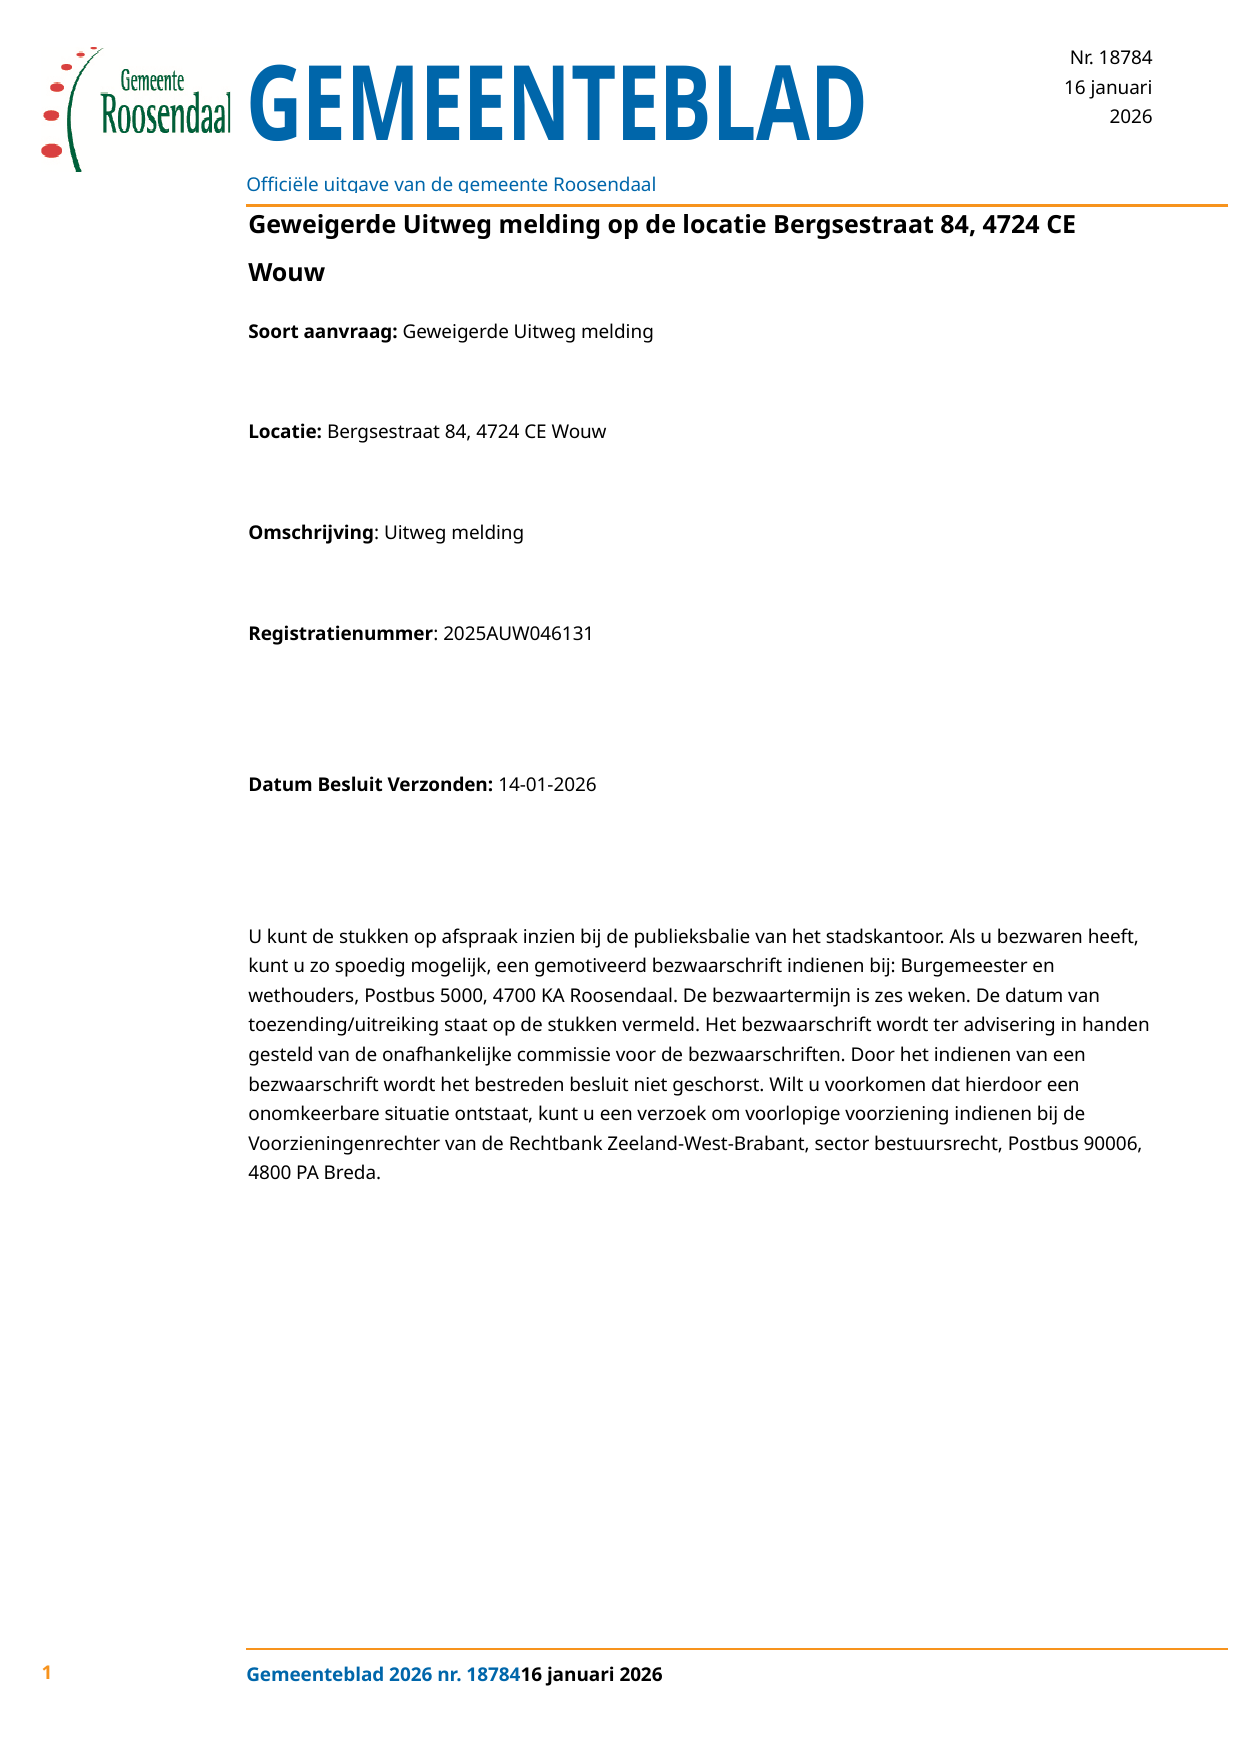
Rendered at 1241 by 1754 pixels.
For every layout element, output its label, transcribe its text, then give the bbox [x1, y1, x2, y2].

picture [41, 47, 231, 172]
text U kunt de stukken op afspraak inzien bij de publieksbalie van het stadskantoor. Als u bezwaren heeft, kunt u zo spoedig mogelijk, een gemotiveerd bezwaarschrift indienen bij: Burgemeester en wethouders, Postbus 5000, 4700 KA Roosendaal. De bezwaartermijn is zes weken. De datum van toezending/uitreiking staat op de stukken vermeld. Het bezwaarschrift wordt ter advisering in handen gesteld van de onafhankelijke commissie voor de bezwaarschriften. Door het indienen van een bezwaarschrift wordt het bestreden besluit niet geschorst. Wilt u voorkomen dat hierdoor een onomkeerbare situatie ontstaat, kunt u een verzoek om voorlopige voorziening indienen bij de Voorzieningenrechter van de Rechtbank Zeeland-West-Brabant, sector bestuursrecht, Postbus 90006, 4800 PA Breda. [248, 923, 1152, 1185]
text Omschrijving: Uitweg melding [248, 519, 1152, 545]
text Datum Besluit Verzonden: 14-01-2026 [248, 772, 1152, 797]
text Geweigerde Uitweg melding op de locatie Bergsestraat 84, 4724 CE Wouw [248, 207, 1152, 288]
text Soort aanvraag: Geweigerde Uitweg melding [248, 318, 1152, 344]
text Registratienummer: 2025AUW046131 [248, 620, 1152, 646]
text Locatie: Bergsestraat 84, 4724 CE Wouw [248, 419, 1152, 444]
